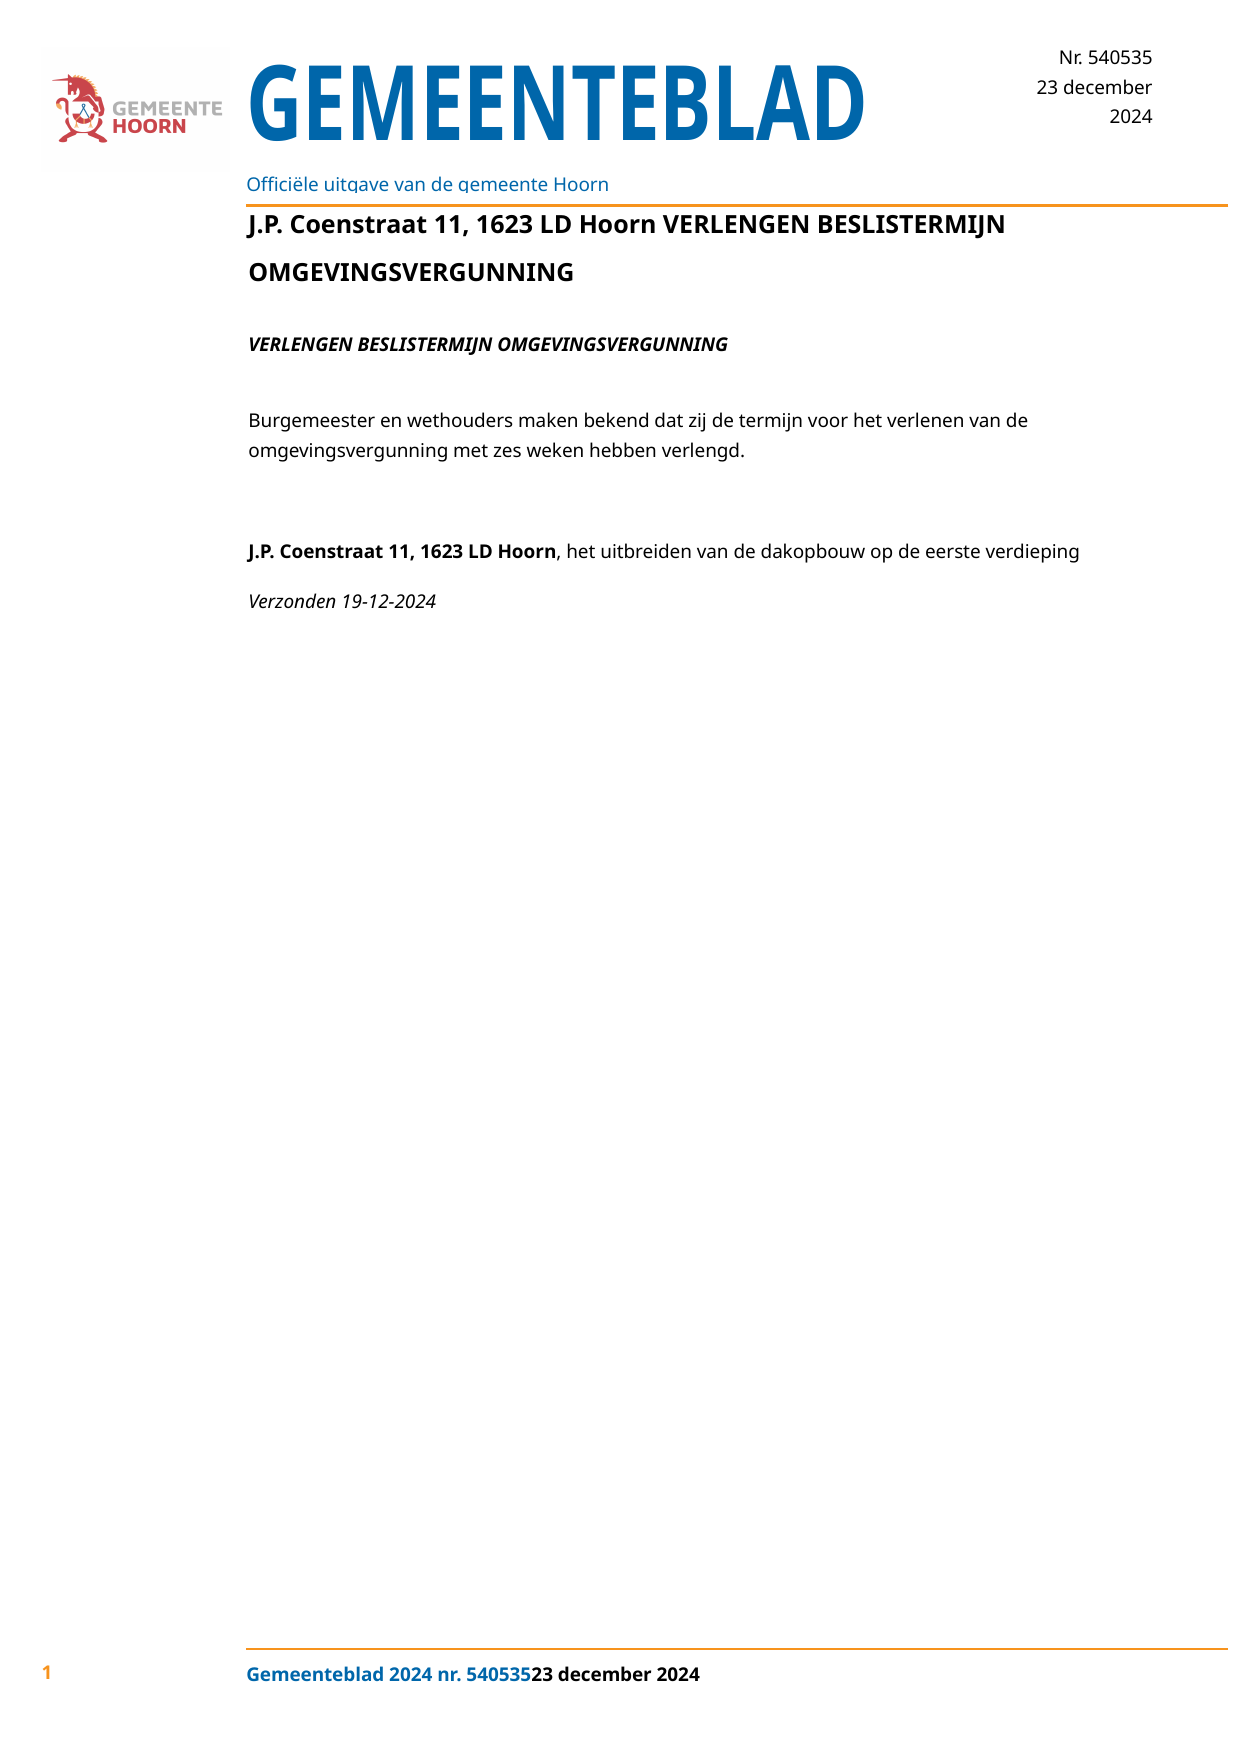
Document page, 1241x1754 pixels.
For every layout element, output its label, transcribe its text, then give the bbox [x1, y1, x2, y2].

text J.P. Coenstraat 11, 1623 LD Hoorn, het uitbreiden van de dakopbouw op de eerste verdieping [248, 538, 1152, 564]
text VERLENGEN BESLISTERMIJN OMGEVINGSVERGUNNING [248, 331, 1152, 357]
picture [41, 47, 231, 172]
text Verzonden 19-12-2024 [248, 588, 1152, 614]
text Burgemeester en wethouders maken bekend dat zij de termijn voor het verlenen van de omgevingsvergunning met zes weken hebben verlengd. [248, 408, 1152, 463]
text J.P. Coenstraat 11, 1623 LD Hoorn VERLENGEN BESLISTERMIJN OMGEVINGSVERGUNNING [248, 207, 1152, 288]
